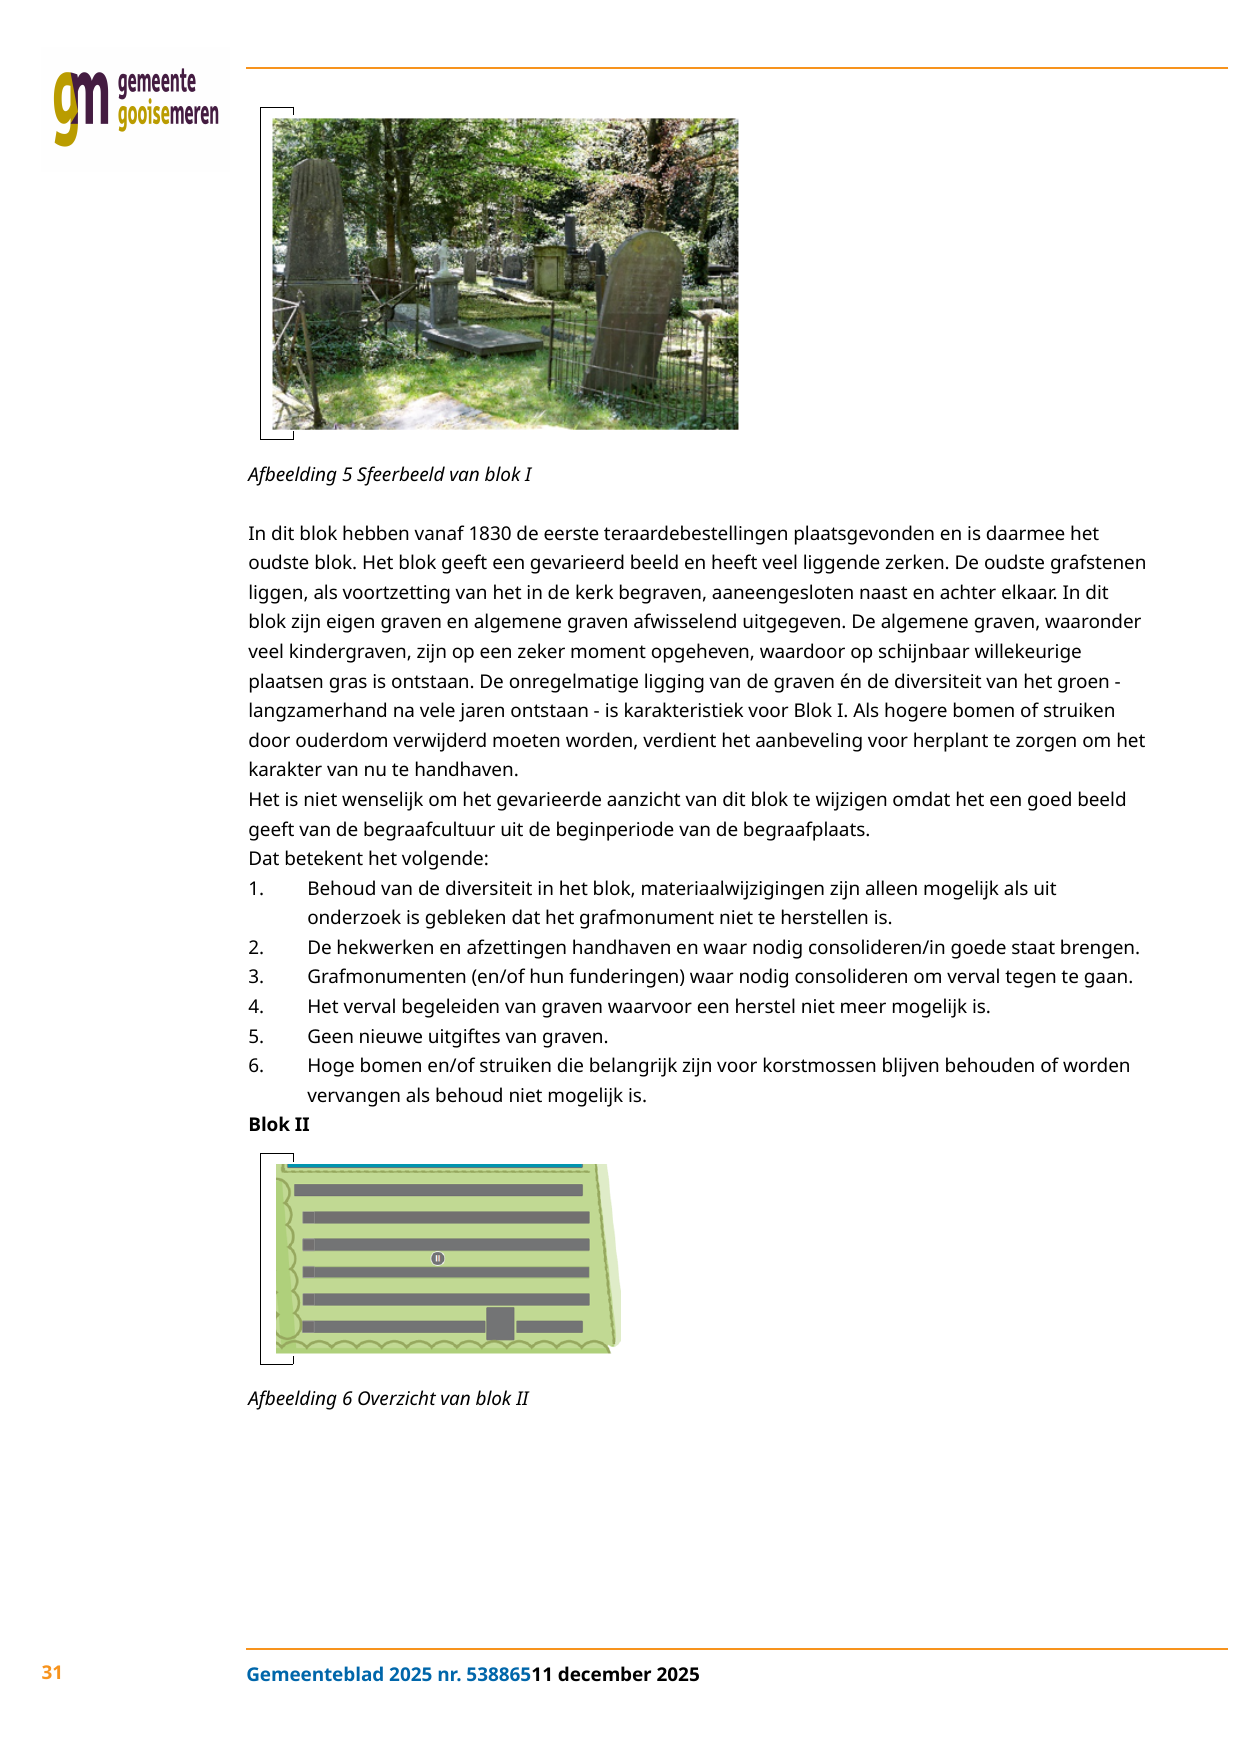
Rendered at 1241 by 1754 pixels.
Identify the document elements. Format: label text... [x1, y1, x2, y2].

list De hekwerken en afzettingen handhaven en waar nodig consolideren/in goede staat brengen. [248, 934, 1152, 960]
picture [41, 47, 231, 172]
list Het verval begeleiden van graven waarvoor een herstel niet meer mogelijk is. [248, 993, 1152, 1019]
text Dat betekent het volgende: [248, 845, 1152, 871]
text Afbeelding 6 Overzicht van blok II [248, 1385, 1152, 1411]
list Grafmonumenten (en/of hun funderingen) waar nodig consolideren om verval tegen te gaan. [248, 964, 1152, 989]
text In dit blok hebben vanaf 1830 de eerste teraardebestellingen plaatsgevonden en is daarmee het oudste blok. Het blok geeft een gevarieerd beeld en heeft veel liggende zerken. De oudste grafstenen liggen, als voortzetting van het in de kerk begraven, aaneengesloten naast en achter elkaar. In dit blok zijn eigen graven en algemene graven afwisselend uitgegeven. De algemene graven, waaronder veel kindergraven, zijn op een zeker moment opgeheven, waardoor op schijnbaar willekeurige plaatsen gras is ontstaan. De onregelmatige ligging van de graven én de diversiteit van het groen - langzamerhand na vele jaren ontstaan - is karakteristiek voor Blok I. Als hogere bomen of struiken door ouderdom verwijderd moeten worden, verdient het aanbeveling voor herplant te zorgen om het karakter van nu te handhaven. [248, 520, 1152, 782]
list Behoud van de diversiteit in het blok, materiaalwijzigingen zijn alleen mogelijk als uit onderzoek is gebleken dat het grafmonument niet te herstellen is. [248, 875, 1152, 930]
list Hoge bomen en/of struiken die belangrijk zijn voor korstmossen blijven behouden of worden vervangen als behoud niet mogelijk is. [248, 1052, 1152, 1108]
text Afbeelding 5 Sfeerbeeld van blok I [248, 461, 1152, 486]
text Het is niet wenselijk om het gevarieerde aanzicht van dit blok te wijzigen omdat het een goed beeld geeft van de begraafcultuur uit de beginperiode van de begraafplaats. [248, 786, 1152, 841]
picture [268, 115, 742, 431]
list Geen nieuwe uitgiftes van graven. [248, 1023, 1152, 1048]
picture [268, 1162, 624, 1356]
text Blok II [248, 1112, 1152, 1137]
